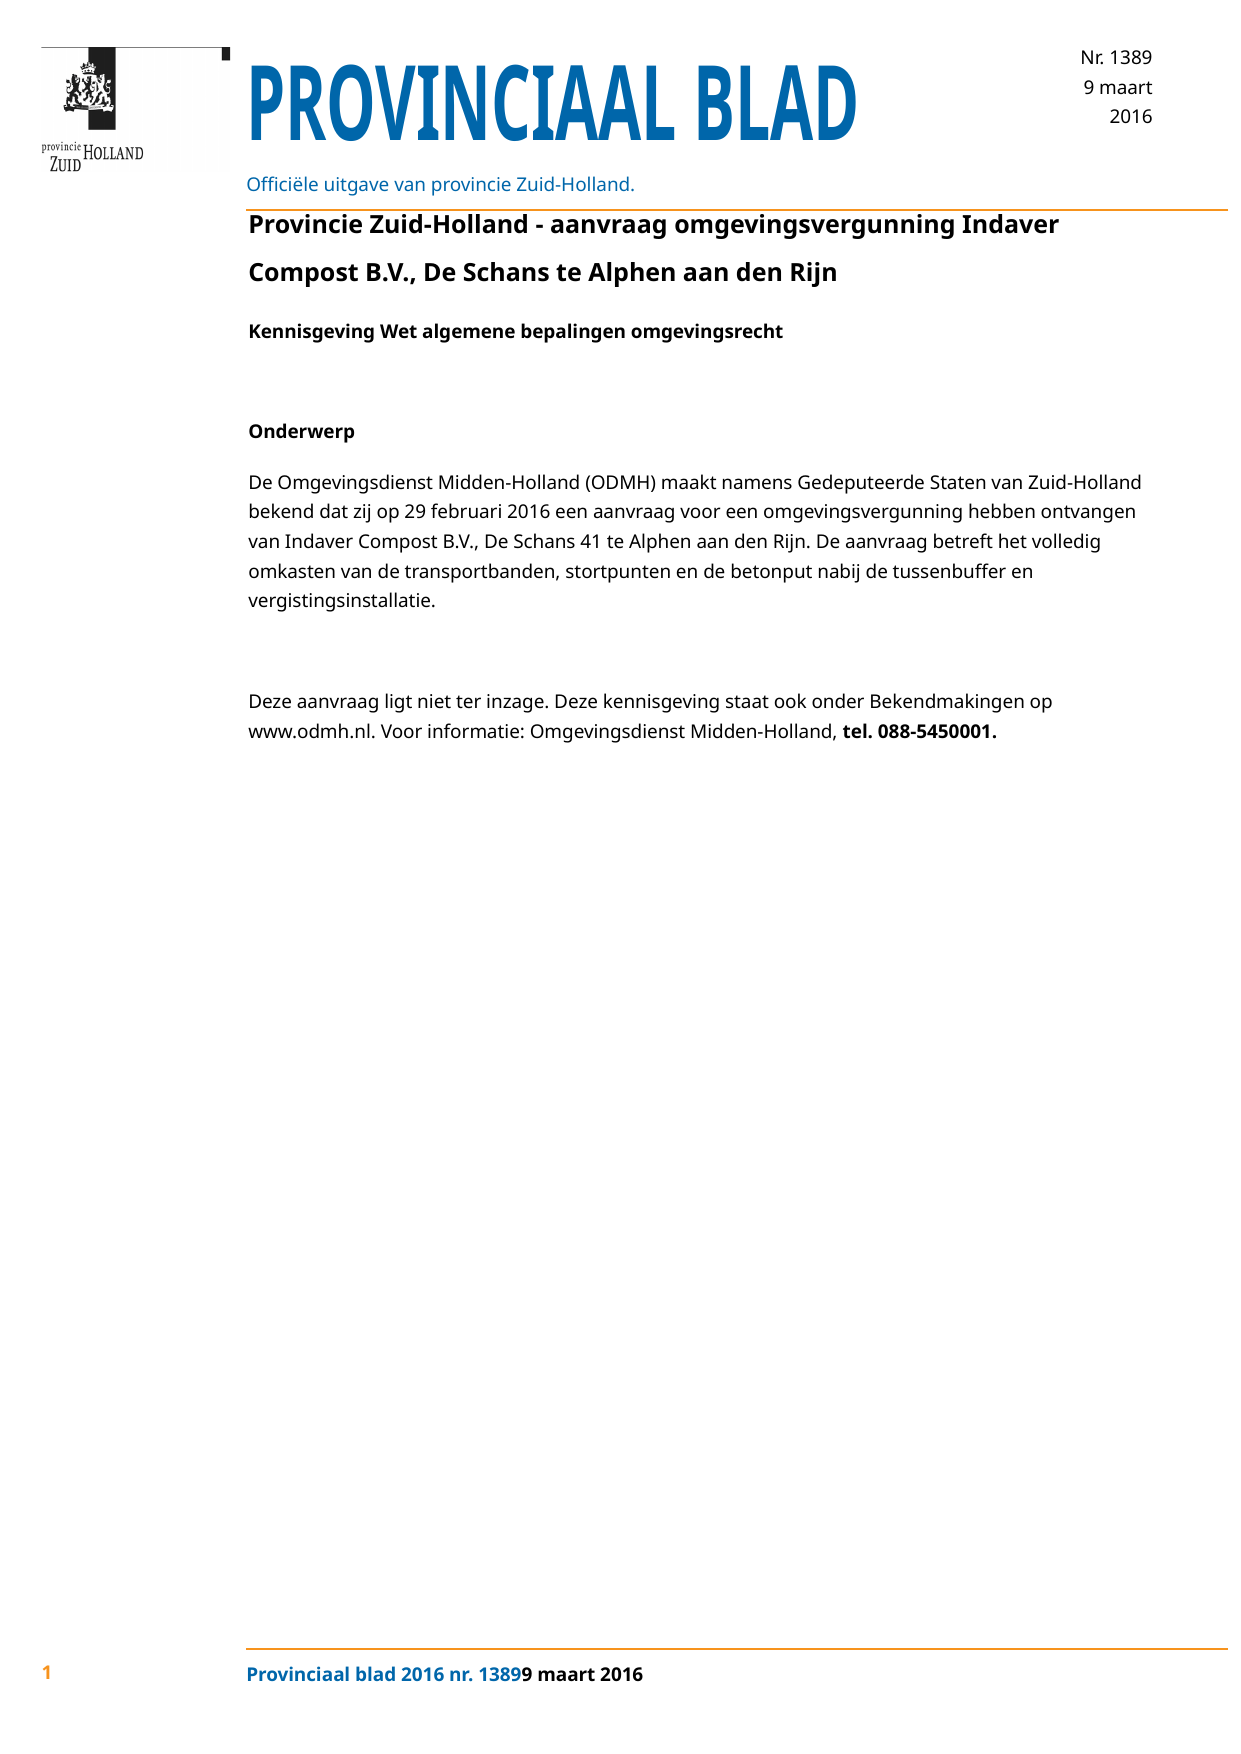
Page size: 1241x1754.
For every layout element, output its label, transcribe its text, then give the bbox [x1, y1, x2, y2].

text Onderwerp [248, 419, 1152, 444]
text Deze aanvraag ligt niet ter inzage. Deze kennisgeving staat ook onder Bekendmakingen op www.odmh.nl. Voor informatie: Omgevingsdienst Midden-Holland, tel. 088-5450001. [248, 688, 1152, 744]
text Kennisgeving Wet algemene bepalingen omgevingsrecht [248, 318, 1152, 344]
picture [41, 47, 231, 172]
text Provincie Zuid-Holland - aanvraag omgevingsvergunning Indaver Compost B.V., De Schans te Alphen aan den Rijn [248, 211, 1152, 288]
text De Omgevingsdienst Midden-Holland (ODMH) maakt namens Gedeputeerde Staten van Zuid-Holland bekend dat zij op 29 februari 2016 een aanvraag voor een omgevingsvergunning hebben ontvangen van Indaver Compost B.V., De Schans 41 te Alphen aan den Rijn. De aanvraag betreft het volledig omkasten van de transportbanden, stortpunten en de betonput nabij de tussenbuffer en vergistingsinstallatie. [248, 469, 1152, 613]
